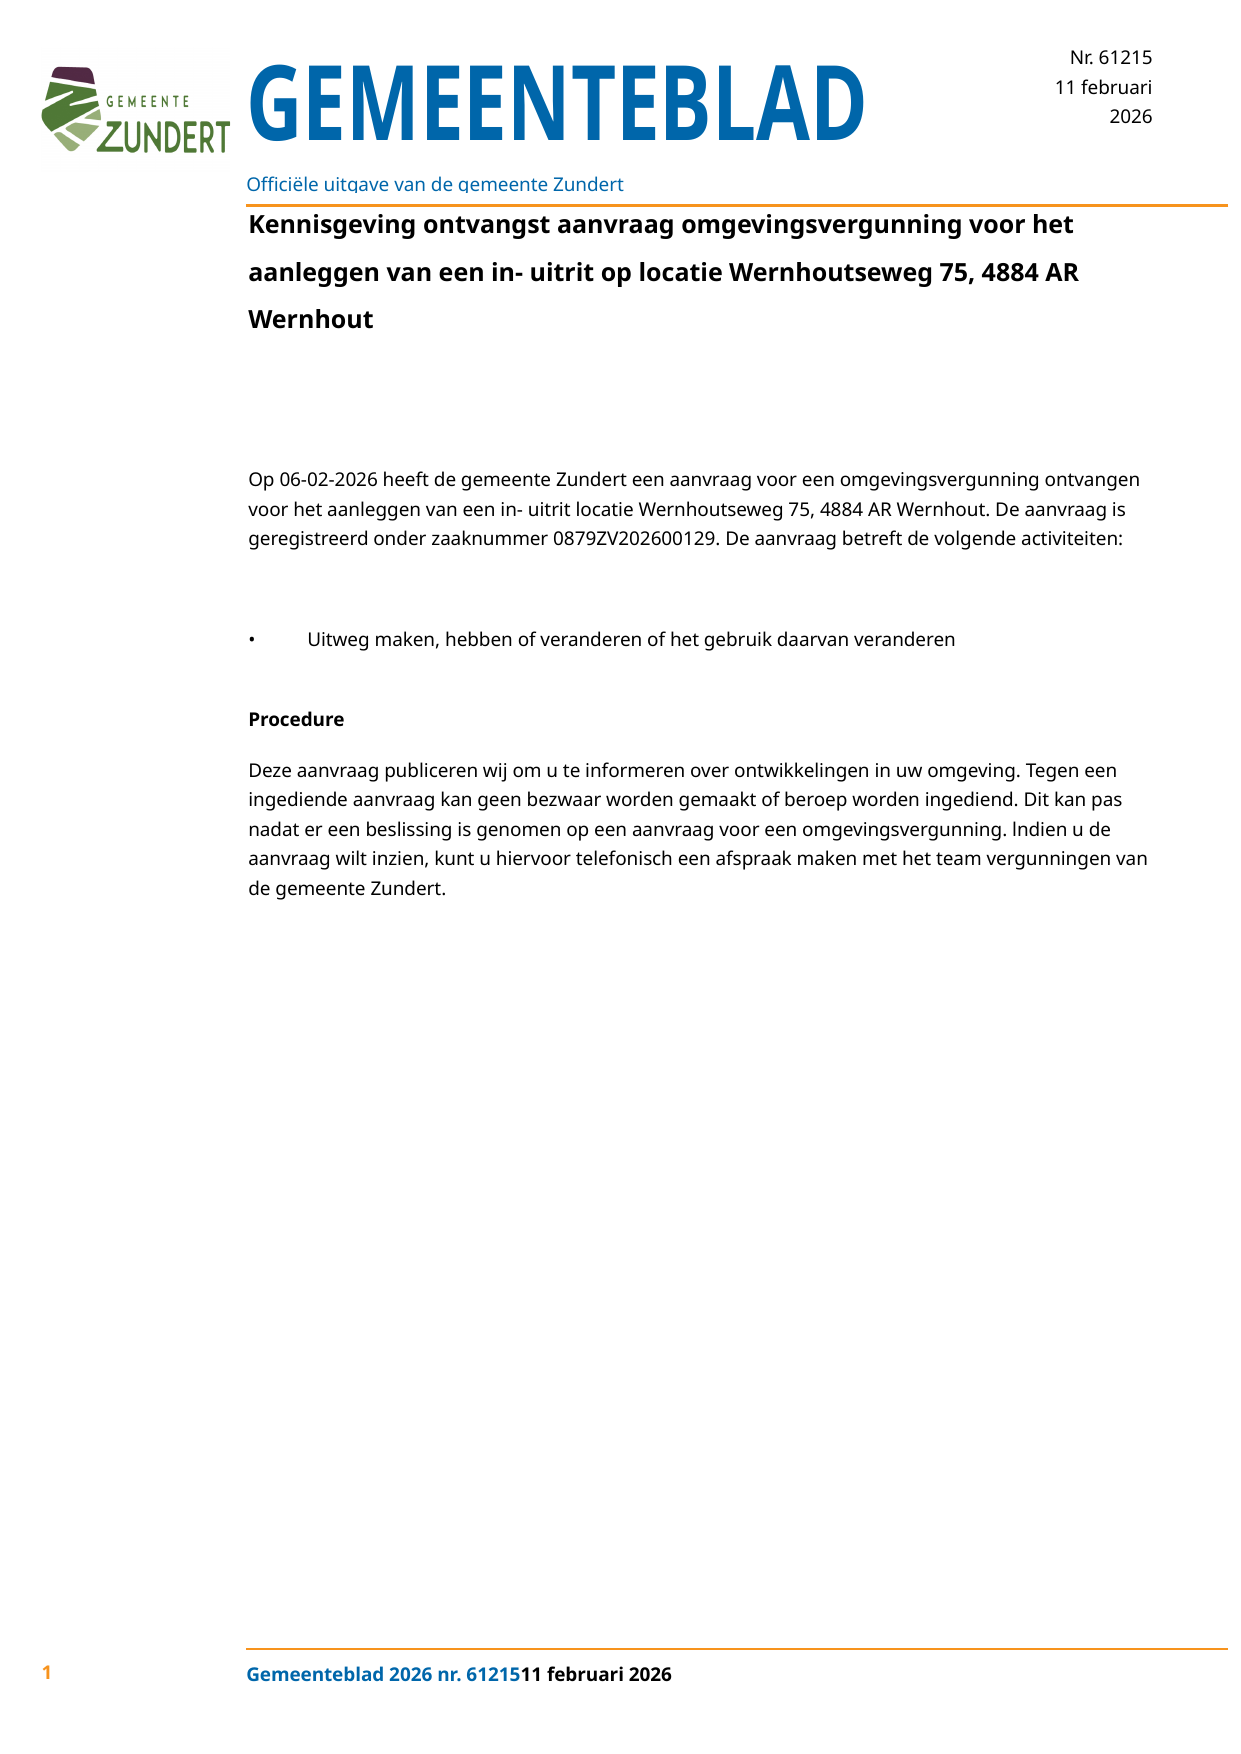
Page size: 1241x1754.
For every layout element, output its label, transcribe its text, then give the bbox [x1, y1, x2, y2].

list Uitweg maken, hebben of veranderen of het gebruik daarvan veranderen [248, 626, 1152, 652]
text Kennisgeving ontvangst aanvraag omgevingsvergunning voor het aanleggen van een in- uitrit op locatie Wernhoutseweg 75, 4884 AR Wernhout [248, 207, 1152, 336]
picture [41, 47, 231, 172]
text Op 06-02-2026 heeft de gemeente Zundert een aanvraag voor een omgevingsvergunning ontvangen voor het aanleggen van een in- uitrit locatie Wernhoutseweg 75, 4884 AR Wernhout. De aanvraag is geregistreerd onder zaaknummer 0879ZV202600129. De aanvraag betreft de volgende activiteiten: [248, 466, 1152, 551]
text Deze aanvraag publiceren wij om u te informeren over ontwikkelingen in uw omgeving. Tegen een ingediende aanvraag kan geen bezwaar worden gemaakt of beroep worden ingediend. Dit kan pas nadat er een beslissing is genomen op een aanvraag voor een omgevingsvergunning. lndien u de aanvraag wilt inzien, kunt u hiervoor telefonisch een afspraak maken met het team vergunningen van de gemeente Zundert. [248, 757, 1152, 901]
text Procedure [248, 706, 1152, 732]
